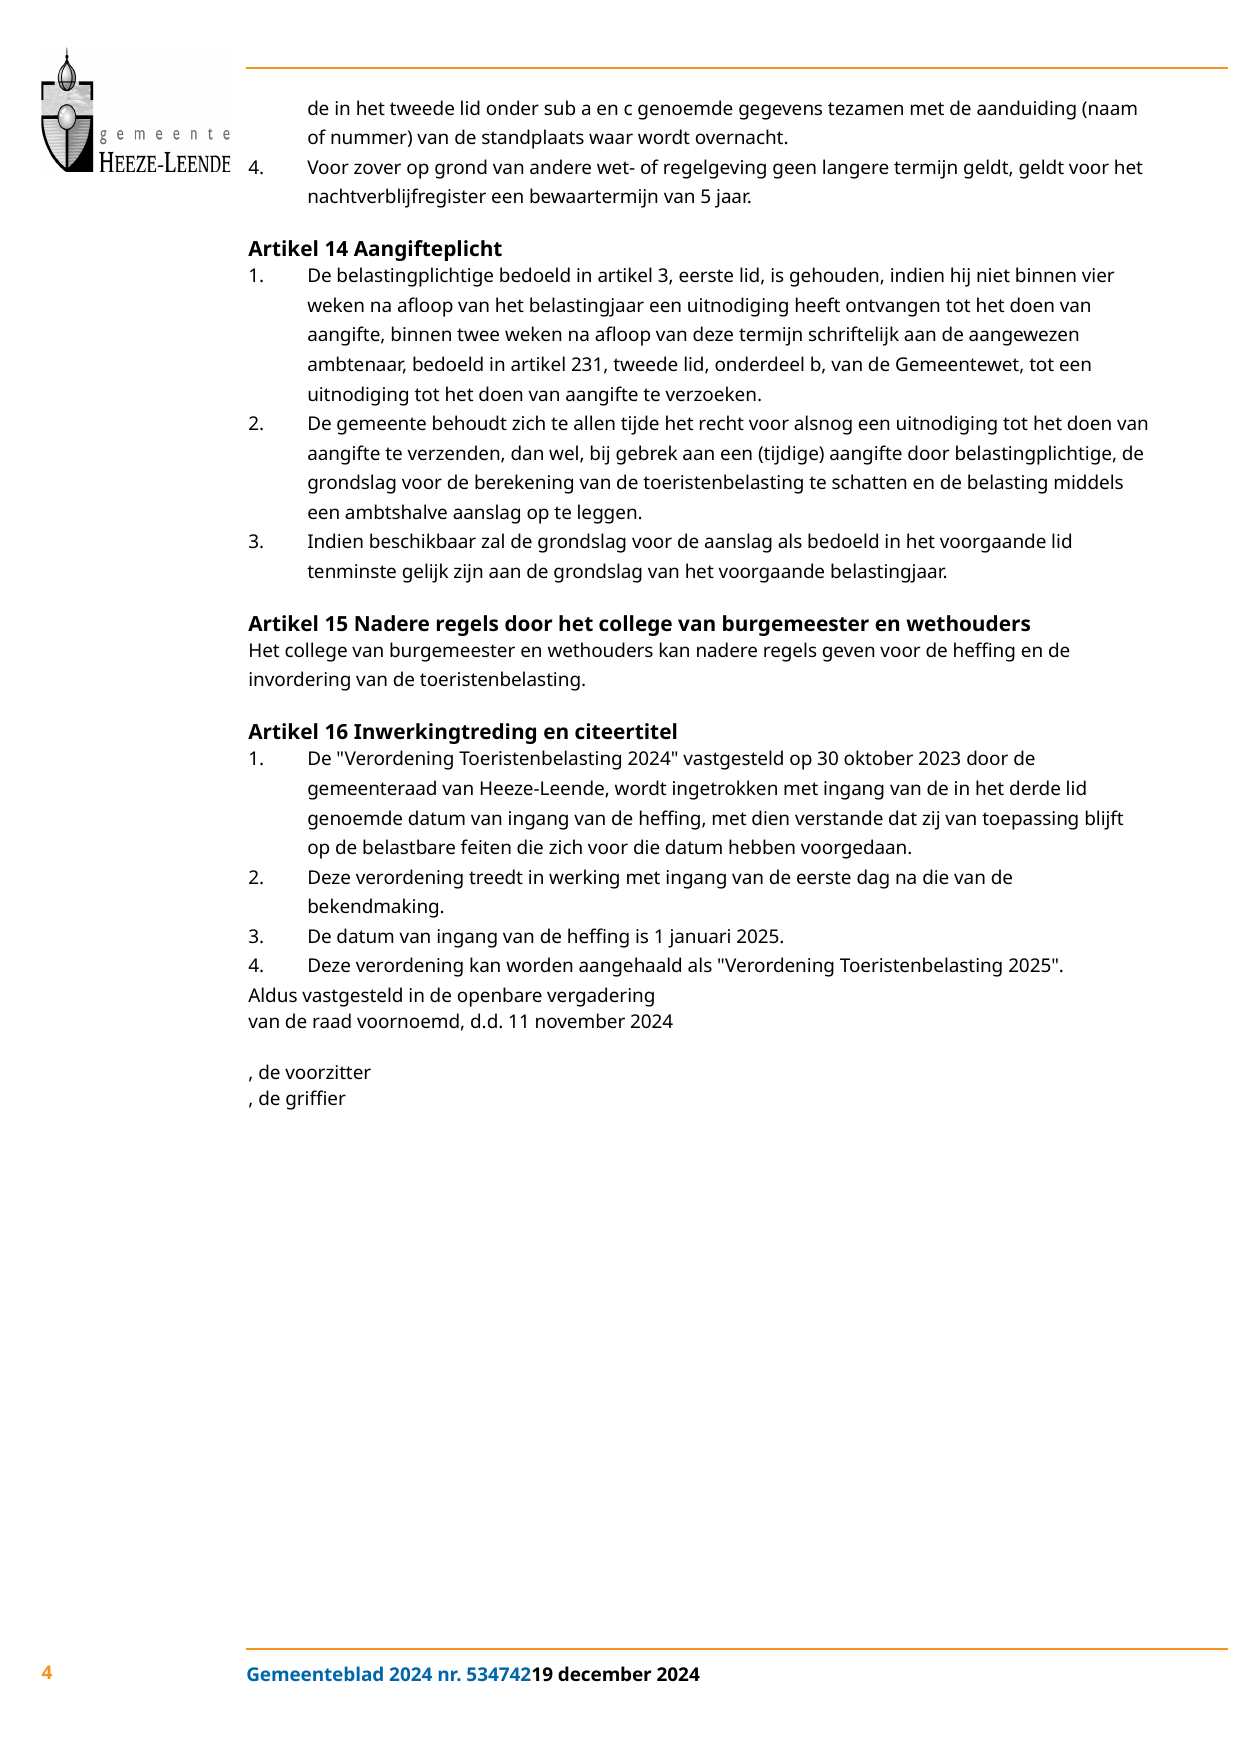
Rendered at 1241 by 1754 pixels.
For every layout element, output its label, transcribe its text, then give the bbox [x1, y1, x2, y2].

list Deze verordening kan worden aangehaald als "Verordening Toeristenbelasting 2025". [248, 953, 1152, 978]
list Deze verordening treedt in werking met ingang van de eerste dag na die van de bekendmaking. [248, 864, 1152, 919]
text Artikel 15 Nadere regels door het college van burgemeester en wethouders [248, 609, 1152, 637]
text , de voorzitter [248, 1059, 1152, 1085]
text Aldus vastgesteld in de openbare vergadering [248, 982, 1152, 1008]
text Artikel 14 Aangifteplicht [248, 234, 1152, 262]
list Voor zover op grond van andere wet- of regelgeving geen langere termijn geldt, geldt voor het nachtverblijfregister een bewaartermijn van 5 jaar. [248, 154, 1152, 209]
list De "Verordening Toeristenbelasting 2024" vastgesteld op 30 oktober 2023 door de gemeenteraad van Heeze-Leende, wordt ingetrokken met ingang van de in het derde lid genoemde datum van ingang van de heffing, met dien verstande dat zij van toepassing blijft op de belastbare feiten die zich voor die datum hebben voorgedaan. [248, 746, 1152, 860]
list de in het tweede lid onder sub a en c genoemde gegevens tezamen met de aanduiding (naam of nummer) van de standplaats waar wordt overnacht. [248, 95, 1152, 150]
text Het college van burgemeester en wethouders kan nadere regels geven voor de heffing en de invordering van de toeristenbelasting. [248, 637, 1152, 692]
list Indien beschikbaar zal de grondslag voor de aanslag als bedoeld in het voorgaande lid tenminste gelijk zijn aan de grondslag van het voorgaande belastingjaar. [248, 529, 1152, 584]
text Artikel 16 Inwerkingtreding en citeertitel [248, 717, 1152, 746]
list De belastingplichtige bedoeld in artikel 3, eerste lid, is gehouden, indien hij niet binnen vier weken na afloop van het belastingjaar een uitnodiging heeft ontvangen tot het doen van aangifte, binnen twee weken na afloop van deze termijn schriftelijk aan de aangewezen ambtenaar, bedoeld in artikel 231, tweede lid, onderdeel b, van de Gemeentewet, tot een uitnodiging tot het doen van aangifte te verzoeken. [248, 262, 1152, 406]
picture [41, 47, 231, 172]
text , de griffier [248, 1085, 1152, 1111]
list De gemeente behoudt zich te allen tijde het recht voor alsnog een uitnodiging tot het doen van aangifte te verzenden, dan wel, bij gebrek aan een (tijdige) aangifte door belastingplichtige, de grondslag voor de berekening van de toeristenbelasting te schatten en de belasting middels een ambtshalve aanslag op te leggen. [248, 410, 1152, 525]
text van de raad voornoemd, d.d. 11 november 2024 [248, 1008, 1152, 1034]
list De datum van ingang van de heffing is 1 januari 2025. [248, 923, 1152, 949]
